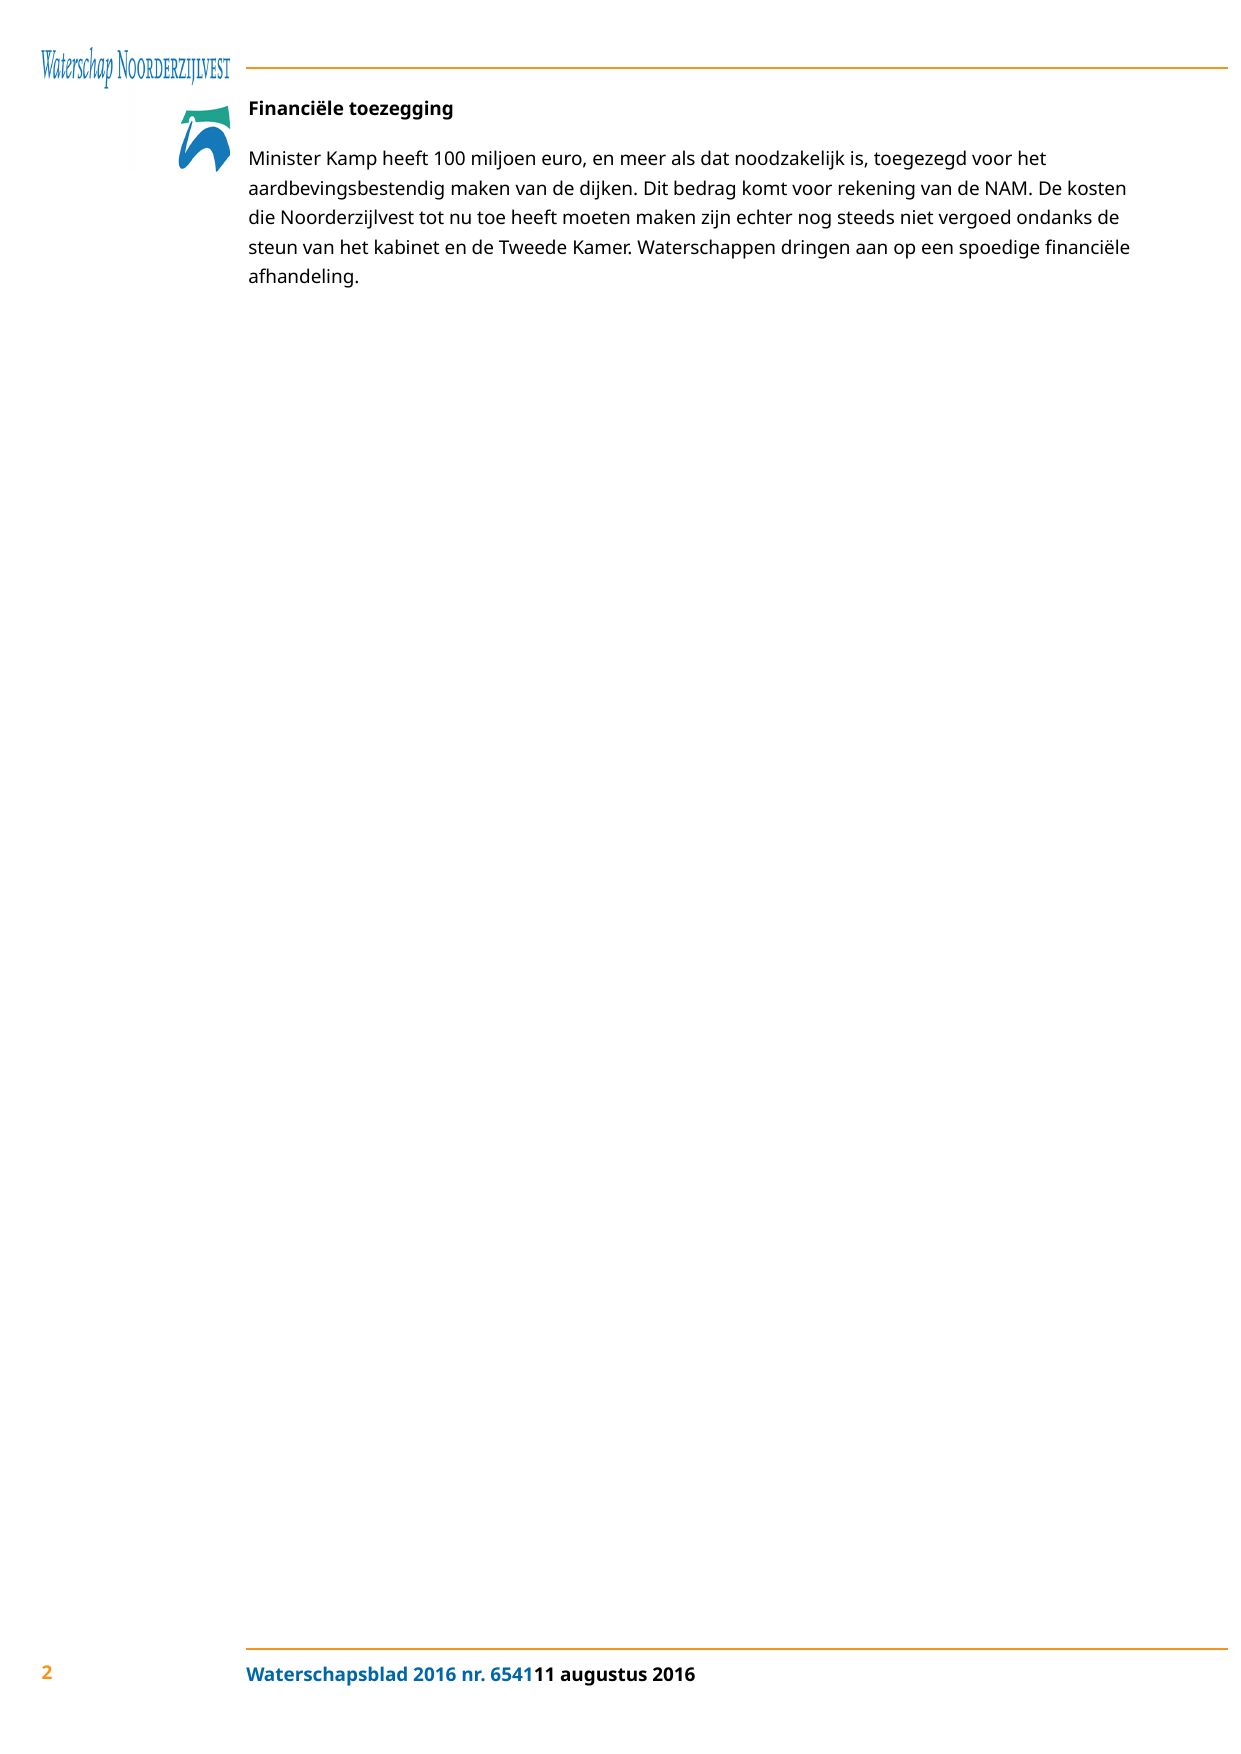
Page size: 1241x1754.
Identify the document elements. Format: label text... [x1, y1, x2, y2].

text Minister Kamp heeft 100 miljoen euro, en meer als dat noodzakelijk is, toegezegd voor het aardbevingsbestendig maken van de dijken. Dit bedrag komt voor rekening van de NAM. De kosten die Noorderzijlvest tot nu toe heeft moeten maken zijn echter nog steeds niet vergoed ondanks de steun van het kabinet en de Tweede Kamer. Waterschappen dringen aan op een spoedige financiële afhandeling. [248, 145, 1152, 289]
text Financiële toezegging [248, 95, 1152, 121]
picture [41, 47, 231, 172]
